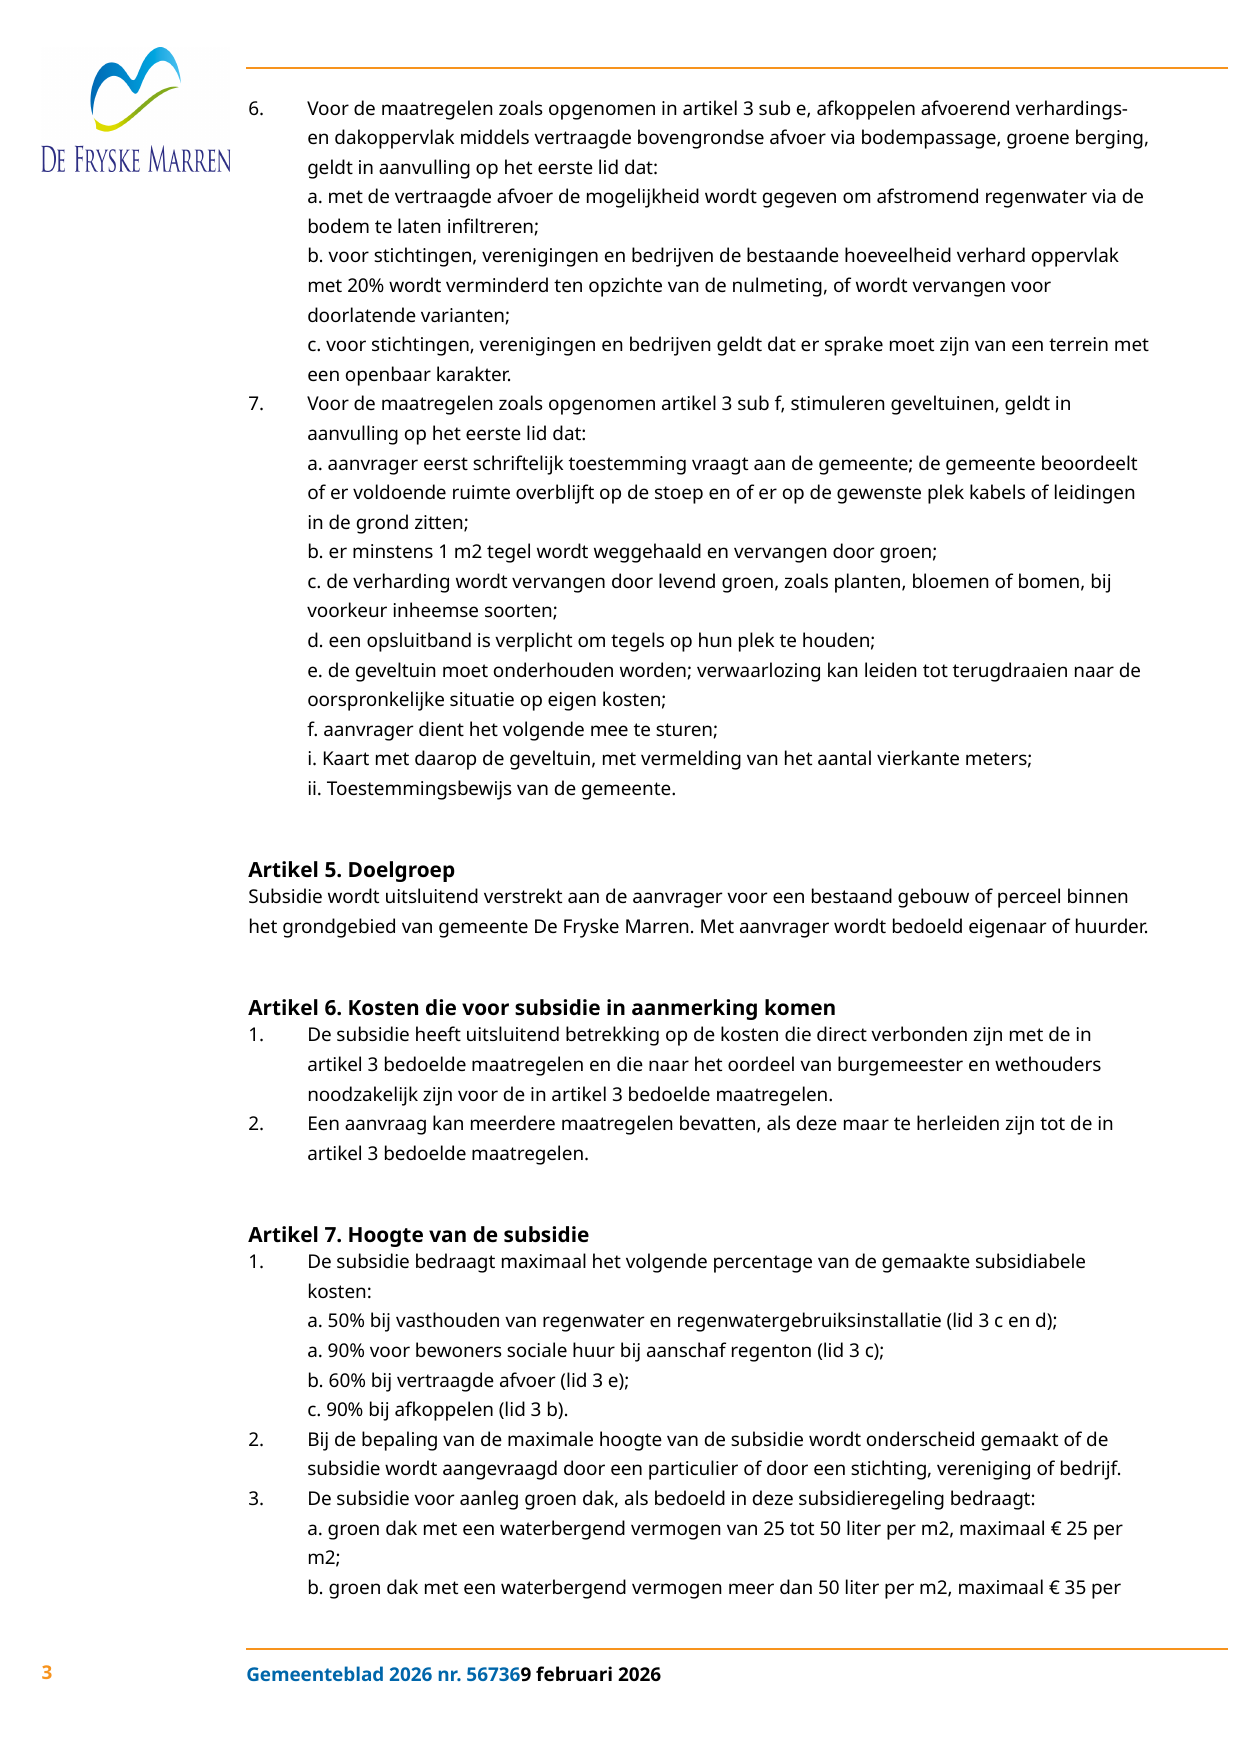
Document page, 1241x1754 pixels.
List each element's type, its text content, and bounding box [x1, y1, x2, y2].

list e. de geveltuin moet onderhouden worden; verwaarlozing kan leiden tot terugdraaien naar de oorspronkelijke situatie op eigen kosten; [248, 657, 1152, 712]
list b. voor stichtingen, verenigingen en bedrijven de bestaande hoeveelheid verhard oppervlak met 20% wordt verminderd ten opzichte van de nulmeting, of wordt vervangen voor doorlatende varianten; [248, 243, 1152, 328]
list f. aanvrager dient het volgende mee te sturen; [248, 716, 1152, 742]
list Voor de maatregelen zoals opgenomen in artikel 3 sub e, afkoppelen afvoerend verhardings- en dakoppervlak middels vertraagde bovengrondse afvoer via bodempassage, groene berging, geldt in aanvulling op het eerste lid dat: [248, 95, 1152, 180]
list a. met de vertraagde afvoer de mogelijkheid wordt gegeven om afstromend regenwater via de bodem te laten infiltreren; [248, 183, 1152, 239]
list Bij de bepaling van de maximale hoogte van de subsidie wordt onderscheid gemaakt of de subsidie wordt aangevraagd door een particulier of door een stichting, vereniging of bedrijf. [248, 1426, 1152, 1481]
list De subsidie voor aanleg groen dak, als bedoeld in deze subsidieregeling bedraagt: [248, 1485, 1152, 1511]
list c. voor stichtingen, verenigingen en bedrijven geldt dat er sprake moet zijn van een terrein met een openbaar karakter. [248, 331, 1152, 387]
picture [41, 47, 231, 172]
list De subsidie heeft uitsluitend betrekking op de kosten die direct verbonden zijn met de in artikel 3 bedoelde maatregelen en die naar het oordeel van burgemeester en wethouders noodzakelijk zijn voor de in artikel 3 bedoelde maatregelen. [248, 1022, 1152, 1107]
list ii. Toestemmingsbewijs van de gemeente. [248, 775, 1152, 801]
text Artikel 7. Hoogte van de subsidie [248, 1220, 1152, 1248]
list i. Kaart met daarop de geveltuin, met vermelding van het aantal vierkante meters; [248, 746, 1152, 771]
list a. 50% bij vasthouden van regenwater en regenwatergebruiksinstallatie (lid 3 c en d); [248, 1308, 1152, 1333]
list b. groen dak met een waterbergend vermogen meer dan 50 liter per m2, maximaal € 35 per [248, 1574, 1152, 1599]
text Artikel 6. Kosten die voor subsidie in aanmerking komen [248, 993, 1152, 1022]
list a. groen dak met een waterbergend vermogen van 25 tot 50 liter per m2, maximaal € 25 per m2; [248, 1515, 1152, 1570]
list d. een opsluitband is verplicht om tegels op hun plek te houden; [248, 627, 1152, 653]
list De subsidie bedraagt maximaal het volgende percentage van de gemaakte subsidiabele kosten: [248, 1248, 1152, 1304]
list a. 90% voor bewoners sociale huur bij aanschaf regenton (lid 3 c); [248, 1337, 1152, 1363]
list c. de verharding wordt vervangen door levend groen, zoals planten, bloemen of bomen, bij voorkeur inheemse soorten; [248, 568, 1152, 623]
text Artikel 5. Doelgroep [248, 855, 1152, 884]
list a. aanvrager eerst schriftelijk toestemming vraagt aan de gemeente; de gemeente beoordeelt of er voldoende ruimte overblijft op de stoep en of er op de gewenste plek kabels of leidingen in de grond zitten; [248, 450, 1152, 535]
list b. er minstens 1 m2 tegel wordt weggehaald en vervangen door groen; [248, 538, 1152, 564]
list b. 60% bij vertraagde afvoer (lid 3 e); [248, 1367, 1152, 1392]
list Voor de maatregelen zoals opgenomen artikel 3 sub f, stimuleren geveltuinen, geldt in aanvulling op het eerste lid dat: [248, 391, 1152, 446]
text Subsidie wordt uitsluitend verstrekt aan de aanvrager voor een bestaand gebouw of perceel binnen het grondgebied van gemeente De Fryske Marren. Met aanvrager wordt bedoeld eigenaar of huurder. [248, 884, 1152, 939]
list c. 90% bij afkoppelen (lid 3 b). [248, 1396, 1152, 1422]
list Een aanvraag kan meerdere maatregelen bevatten, als deze maar te herleiden zijn tot de in artikel 3 bedoelde maatregelen. [248, 1110, 1152, 1166]
